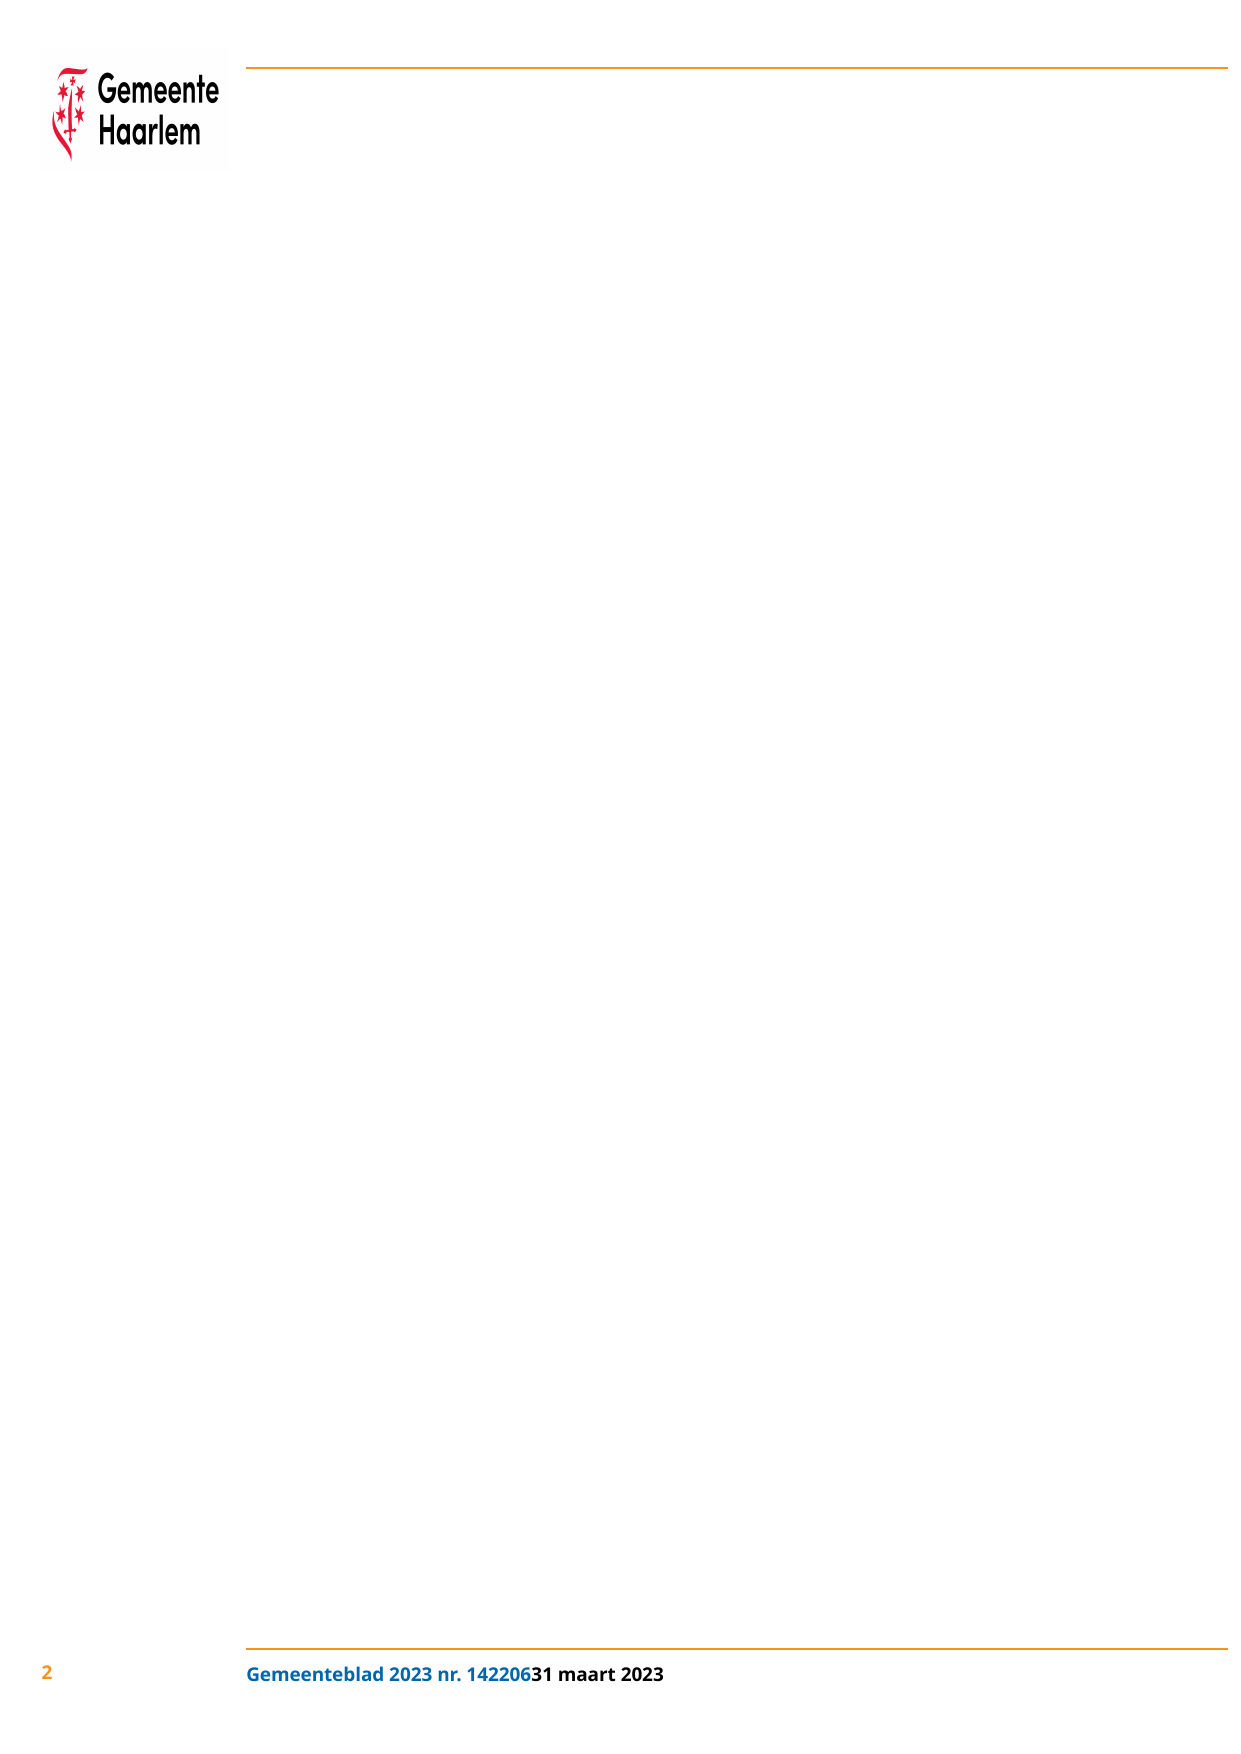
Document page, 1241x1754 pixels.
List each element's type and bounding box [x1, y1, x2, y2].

picture [41, 47, 231, 172]
